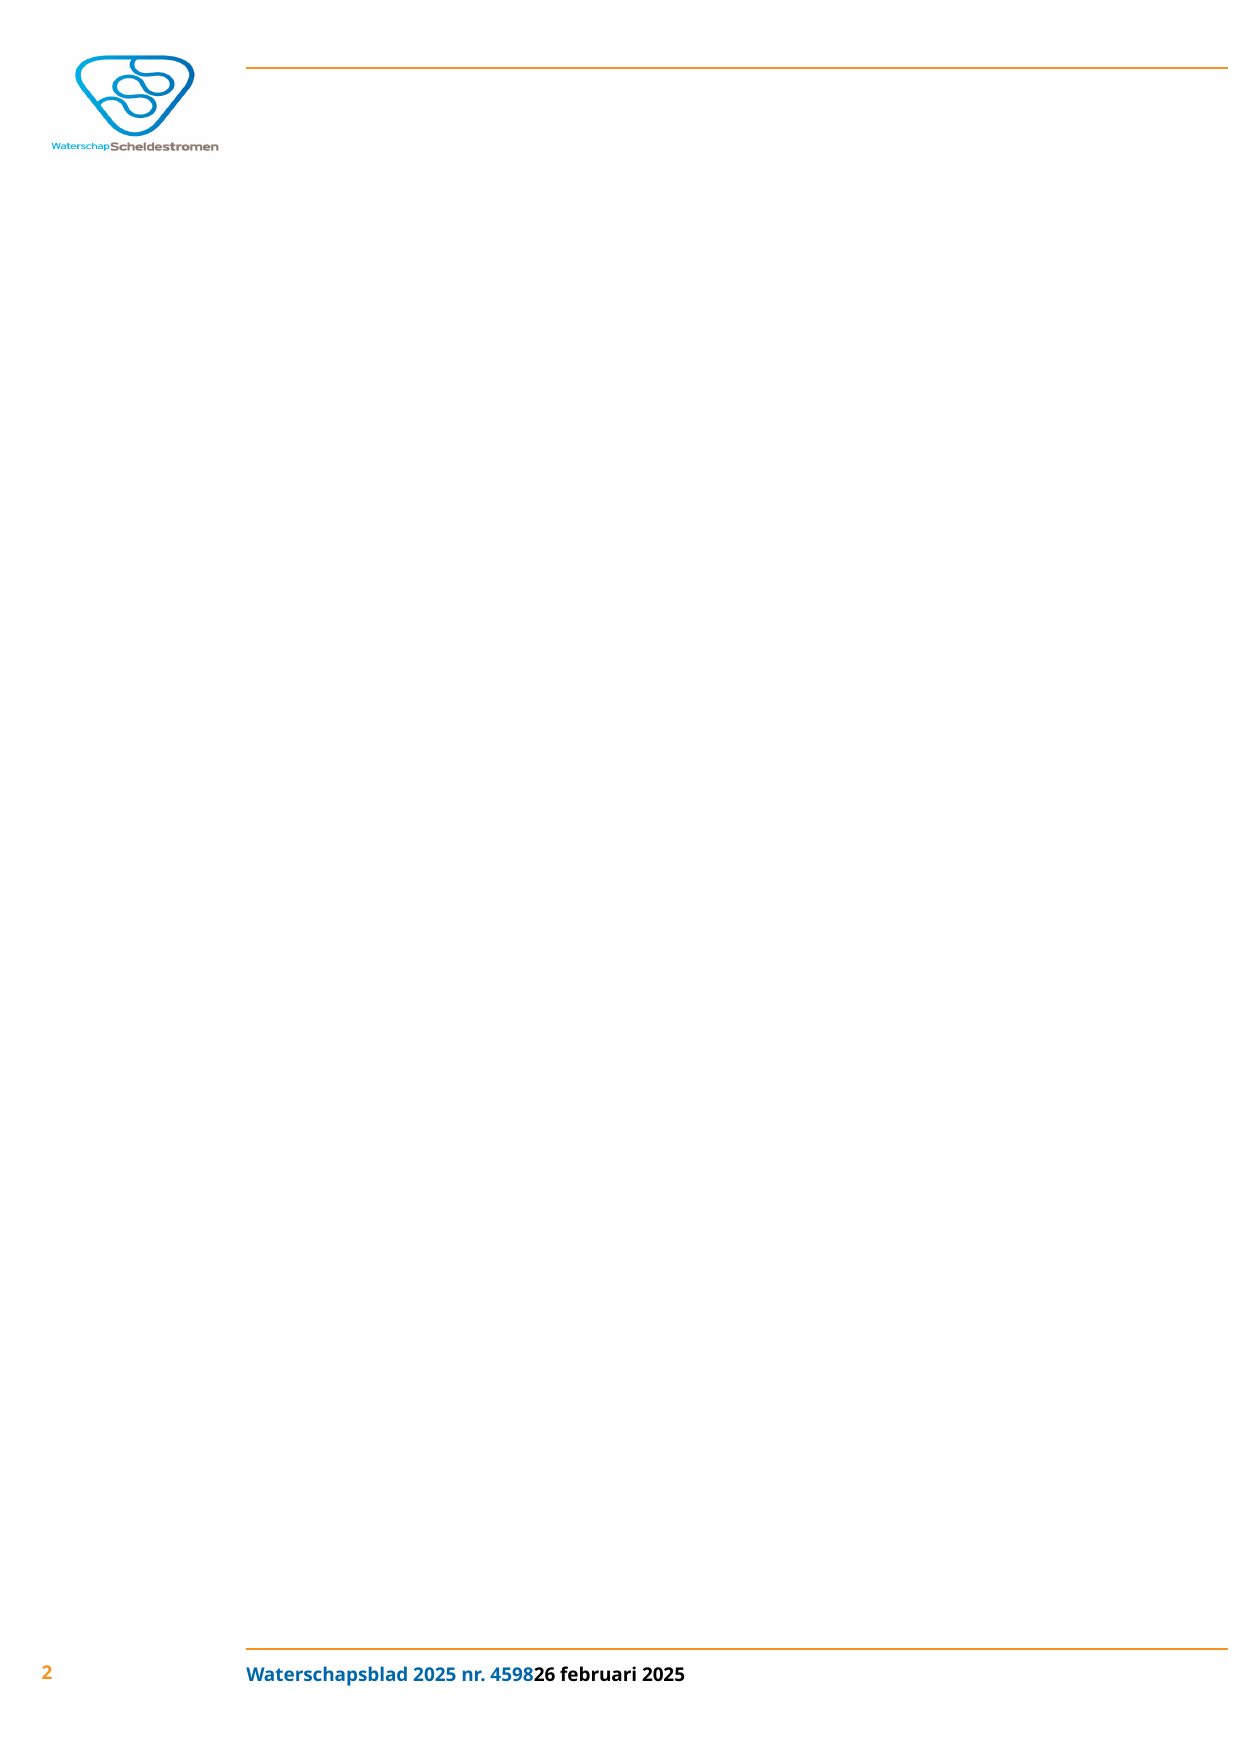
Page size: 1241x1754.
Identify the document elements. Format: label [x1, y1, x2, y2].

picture [41, 47, 231, 172]
